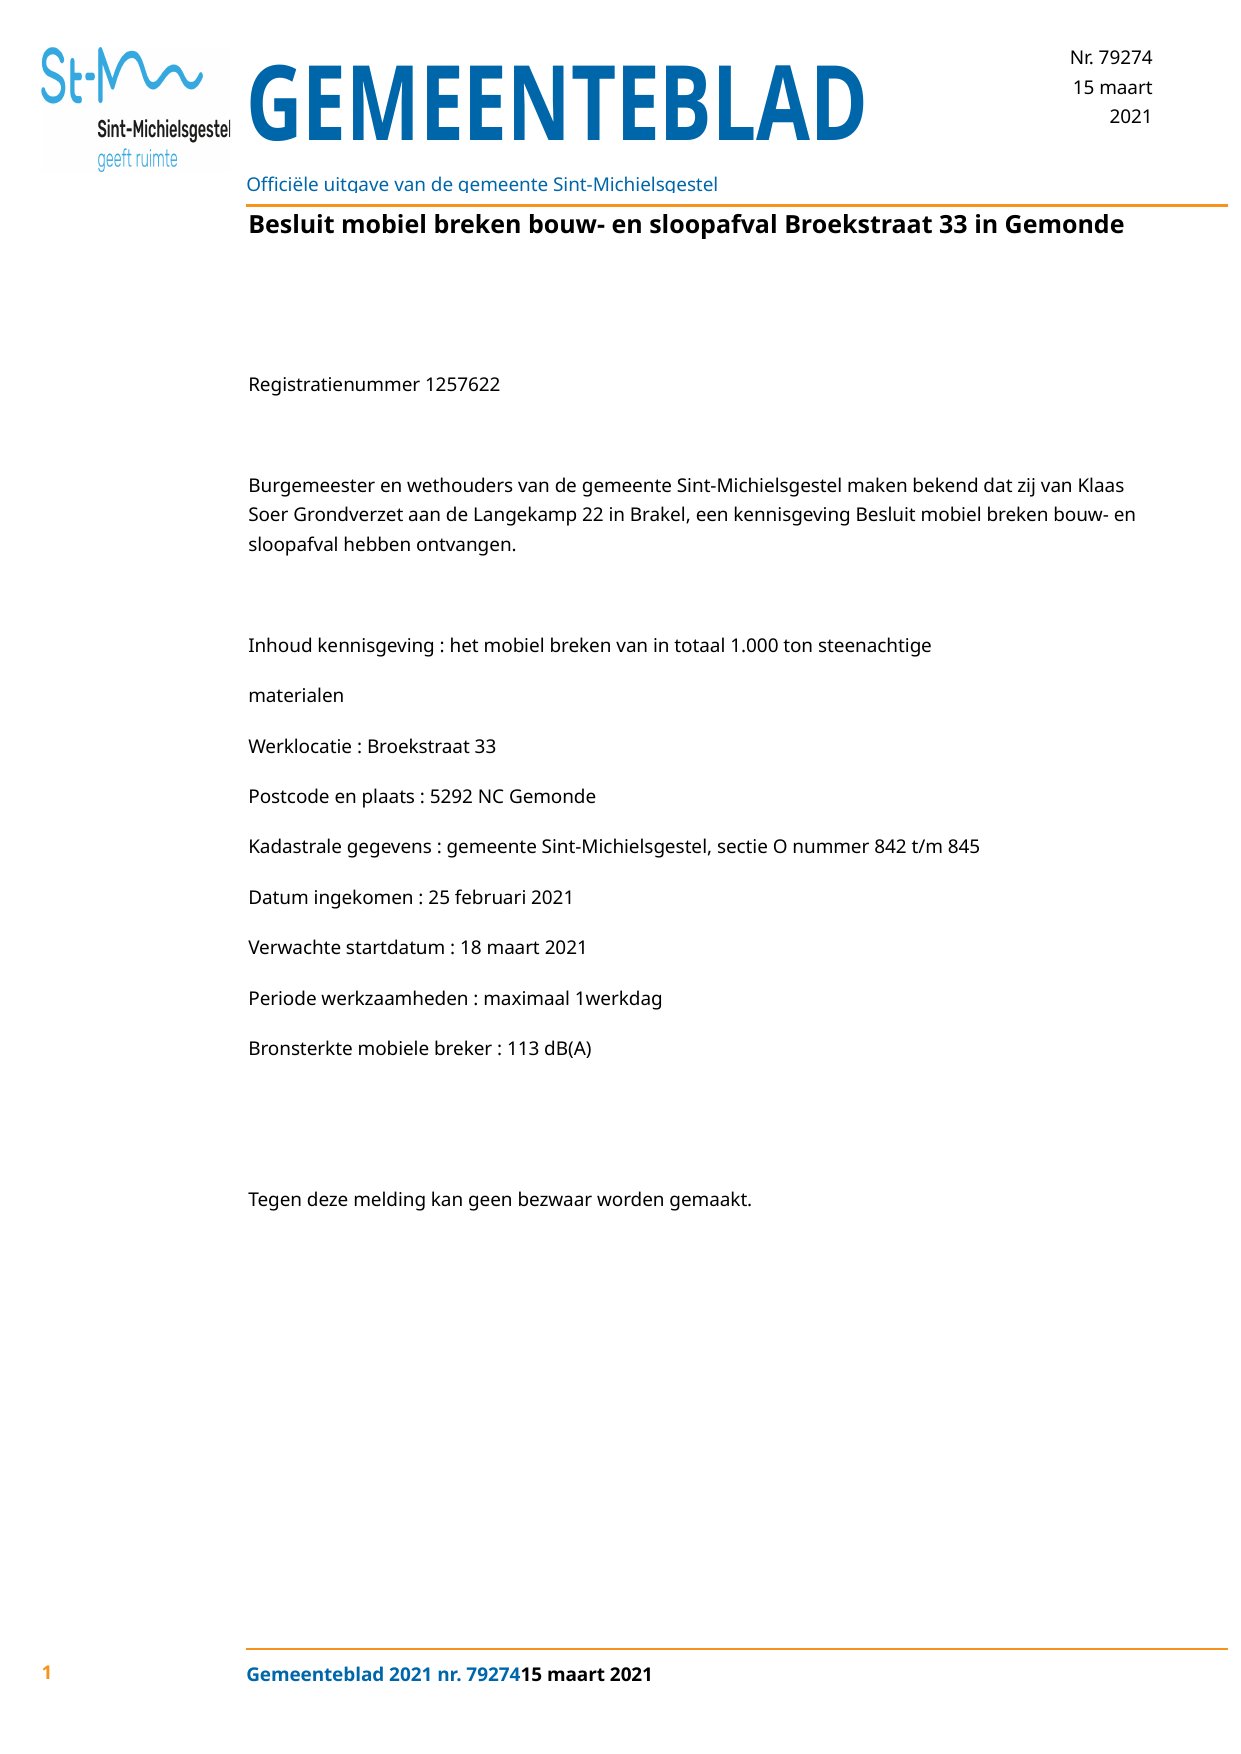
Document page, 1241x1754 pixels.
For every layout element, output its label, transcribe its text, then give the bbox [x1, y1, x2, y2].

text Datum ingekomen : 25 februari 2021 [248, 884, 1152, 910]
text Inhoud kennisgeving : het mobiel breken van in totaal 1.000 ton steenachtige [248, 632, 1152, 658]
text Tegen deze melding kan geen bezwaar worden gemaakt. [248, 1187, 1152, 1212]
text Kadastrale gegevens : gemeente Sint-Michielsgestel, sectie O nummer 842 t/m 845 [248, 834, 1152, 859]
text Verwachte startdatum : 18 maart 2021 [248, 934, 1152, 960]
text materialen [248, 682, 1152, 708]
text Registratienummer 1257622 [248, 371, 1152, 397]
text Postcode en plaats : 5292 NC Gemonde [248, 783, 1152, 809]
picture [41, 47, 231, 172]
text Werklocatie : Broekstraat 33 [248, 733, 1152, 758]
text Besluit mobiel breken bouw- en sloopafval Broekstraat 33 in Gemonde [248, 207, 1152, 241]
text Burgemeester en wethouders van de gemeente Sint-Michielsgestel maken bekend dat zij van Klaas Soer Grondverzet aan de Langekamp 22 in Brakel, een kennisgeving Besluit mobiel breken bouw- en sloopafval hebben ontvangen. [248, 472, 1152, 557]
text Periode werkzaamheden : maximaal 1werkdag [248, 985, 1152, 1011]
text Bronsterkte mobiele breker : 113 dB(A) [248, 1035, 1152, 1061]
